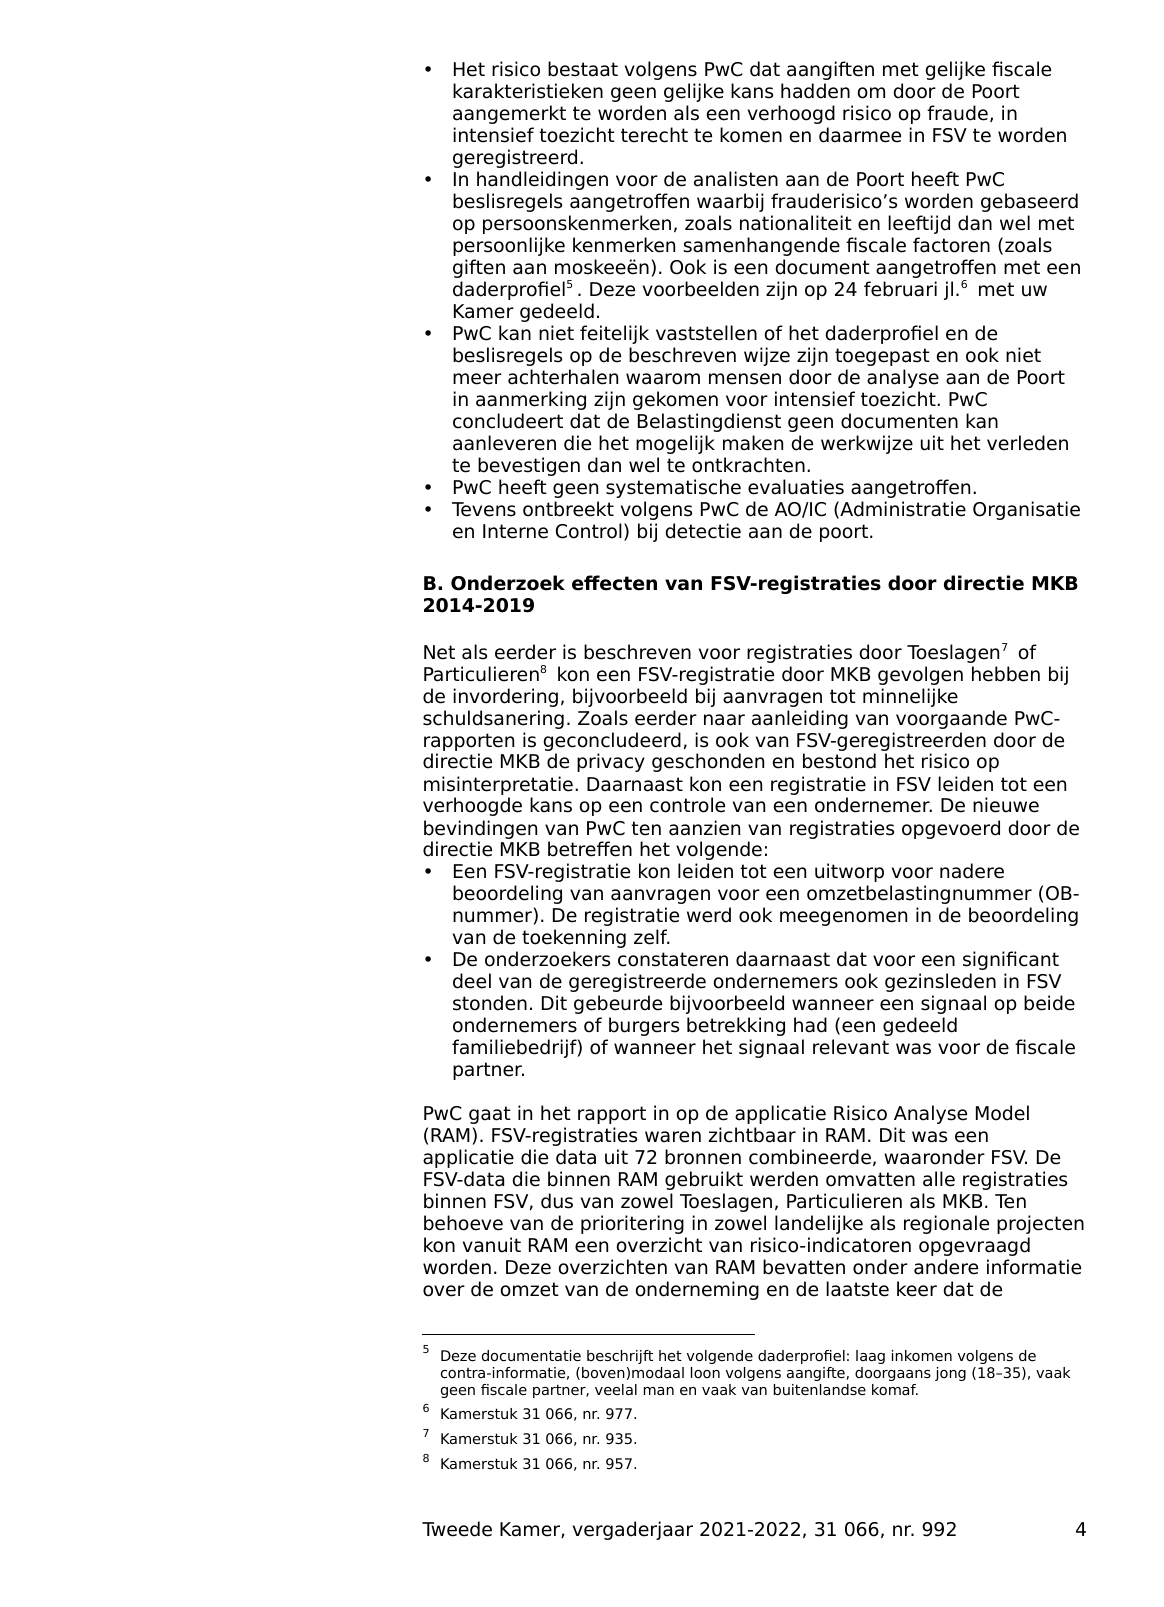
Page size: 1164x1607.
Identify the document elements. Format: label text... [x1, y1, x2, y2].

text Kamerstuk 31 066, nr. 957. [422, 1452, 1087, 1474]
text Net als eerder is beschreven voor registraties door Toeslagen of Particulieren kon een FSV-registratie door MKB gevolgen hebben bij de invordering, bijvoorbeeld bij aanvragen tot minnelijke schuldsanering. Zoals eerder naar aanleiding van voorgaande PwC-rapporten is geconcludeerd, is ook van FSV-geregistreerden door de directie MKB de privacy geschonden en bestond het risico op misinterpretatie. Daarnaast kon een registratie in FSV leiden tot een verhoogde kans op een controle van een ondernemer. De nieuwe bevindingen van PwC ten aanzien van registraties opgevoerd door de directie MKB betreffen het volgende: [422, 642, 1087, 861]
text • PwC heeft geen systematische evaluaties aangetroffen. [422, 477, 1087, 499]
text PwC gaat in het rapport in op de applicatie Risico Analyse Model (RAM). FSV-registraties waren zichtbaar in RAM. Dit was een applicatie die data uit 72 bronnen combineerde, waaronder FSV. De FSV-data die binnen RAM gebruikt werden omvatten alle registraties binnen FSV, dus van zowel Toeslagen, Particulieren als MKB. Ten behoeve van de prioritering in zowel landelijke als regionale projecten kon vanuit RAM een overzicht van risico-indicatoren opgevraagd worden. Deze overzichten van RAM bevatten onder andere informatie over de omzet van de onderneming en de laatste keer dat de [422, 1103, 1087, 1301]
text • Tevens ontbreekt volgens PwC de AO/IC (Administratie Organisatie en Interne Control) bij detectie aan de poort. [422, 499, 1087, 543]
text Deze documentatie beschrijft het volgende daderprofiel: laag inkomen volgens de contra-informatie, (boven)modaal loon volgens aangifte, doorgaans jong (18–35), vaak geen fiscale partner, veelal man en vaak van buitenlandse komaf. [422, 1343, 1087, 1399]
text • In handleidingen voor de analisten aan de Poort heeft PwC beslisregels aangetroffen waarbij frauderisico’s worden gebaseerd op persoonskenmerken, zoals nationaliteit en leeftijd dan wel met persoonlijke kenmerken samenhangende fiscale factoren (zoals giften aan moskeeën). Ook is een document aangetroffen met een daderprofiel. Deze voorbeelden zijn op 24 februari jl. met uw Kamer gedeeld. [422, 169, 1087, 323]
text • De onderzoekers constateren daarnaast dat voor een significant deel van de geregistreerde ondernemers ook gezinsleden in FSV stonden. Dit gebeurde bijvoorbeeld wanneer een signaal op beide ondernemers of burgers betrekking had (een gedeeld familiebedrijf) of wanneer het signaal relevant was voor de fiscale partner. [422, 949, 1087, 1081]
text • PwC kan niet feitelijk vaststellen of het daderprofiel en de beslisregels op de beschreven wijze zijn toegepast en ook niet meer achterhalen waarom mensen door de analyse aan de Poort in aanmerking zijn gekomen voor intensief toezicht. PwC concludeert dat de Belastingdienst geen documenten kan aanleveren die het mogelijk maken de werkwijze uit het verleden te bevestigen dan wel te ontkrachten. [422, 323, 1087, 477]
text Kamerstuk 31 066, nr. 977. [422, 1402, 1087, 1424]
text • Het risico bestaat volgens PwC dat aangiften met gelijke fiscale karakteristieken geen gelijke kans hadden om door de Poort aangemerkt te worden als een verhoogd risico op fraude, in intensief toezicht terecht te komen en daarmee in FSV te worden geregistreerd. [422, 59, 1087, 169]
subtitle B. Onderzoek effecten van FSV-registraties door directie MKB 2014-2019 [422, 573, 1087, 617]
text Kamerstuk 31 066, nr. 935. [422, 1427, 1087, 1449]
text • Een FSV-registratie kon leiden tot een uitworp voor nadere beoordeling van aanvragen voor een omzetbelastingnummer (OB-nummer). De registratie werd ook meegenomen in de beoordeling van de toekenning zelf. [422, 861, 1087, 949]
